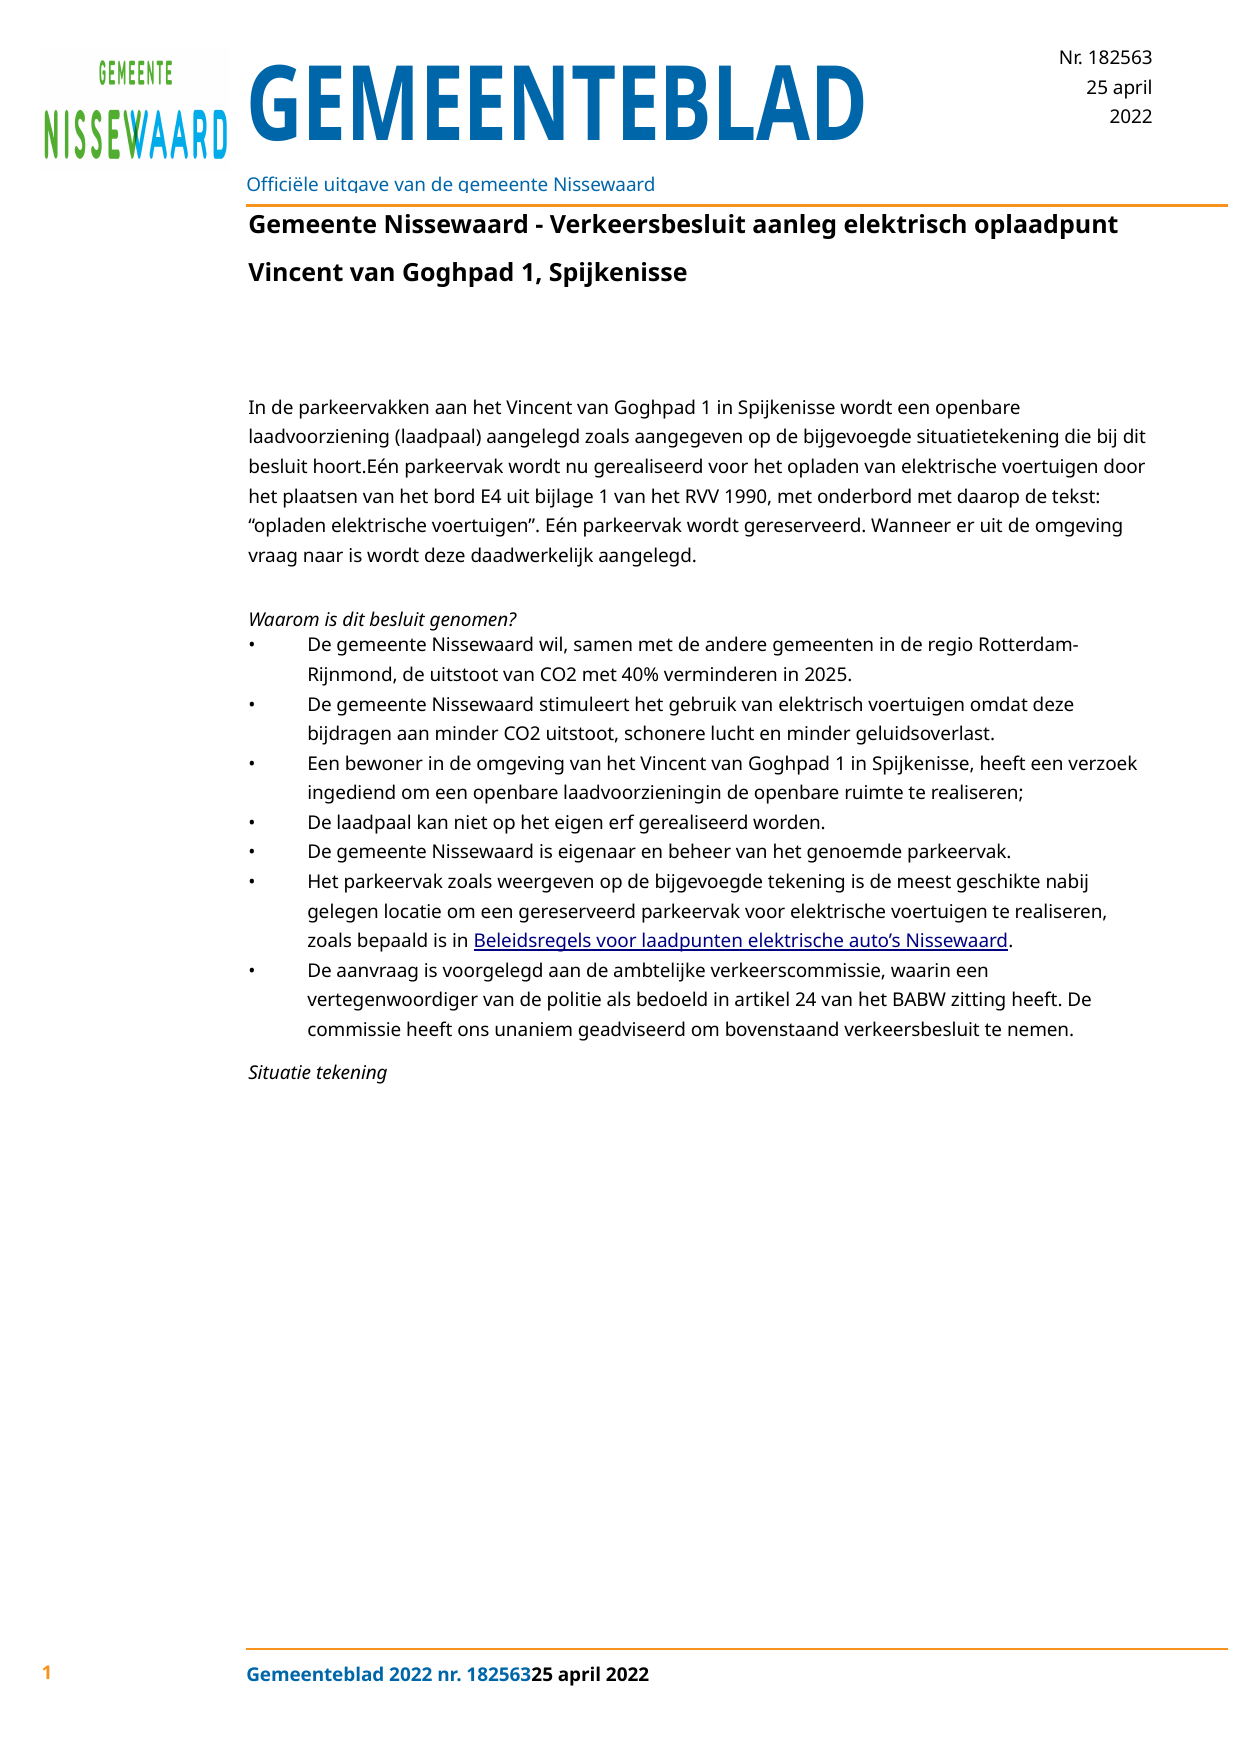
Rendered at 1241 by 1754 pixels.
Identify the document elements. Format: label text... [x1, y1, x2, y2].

list Een bewoner in de omgeving van het Vincent van Goghpad 1 in Spijkenisse, heeft een verzoek ingediend om een openbare laadvoorzieningin de openbare ruimte te realiseren; [248, 750, 1152, 805]
text Gemeente Nissewaard - Verkeersbesluit aanleg elektrisch oplaadpunt Vincent van Goghpad 1, Spijkenisse [248, 207, 1152, 288]
picture [41, 47, 231, 172]
list De aanvraag is voorgelegd aan de ambtelijke verkeerscommissie, waarin een vertegenwoordiger van de politie als bedoeld in artikel 24 van het BABW zitting heeft. De commissie heeft ons unaniem geadviseerd om bovenstaand verkeersbesluit te nemen. [248, 957, 1152, 1042]
list De laadpaal kan niet op het eigen erf gerealiseerd worden. [248, 809, 1152, 835]
list De gemeente Nissewaard is eigenaar en beheer van het genoemde parkeervak. [248, 839, 1152, 864]
list Het parkeervak zoals weergeven op de bijgevoegde tekening is de meest geschikte nabij gelegen locatie om een gereserveerd parkeervak voor elektrische voertuigen te realiseren, zoals bepaald is in Beleidsregels voor laadpunten elektrische auto’s Nissewaard. [248, 868, 1152, 953]
text In de parkeervakken aan het Vincent van Goghpad 1 in Spijkenisse wordt een openbare laadvoorziening (laadpaal) aangelegd zoals aangegeven op de bijgevoegde situatietekening die bij dit besluit hoort.Eén parkeervak wordt nu gerealiseerd voor het opladen van elektrische voertuigen door het plaatsen van het bord E4 uit bijlage 1 van het RVV 1990, met onderbord met daarop de tekst: “opladen elektrische voertuigen”. Eén parkeervak wordt gereserveerd. Wanneer er uit de omgeving vraag naar is wordt deze daadwerkelijk aangelegd. [248, 394, 1152, 568]
list De gemeente Nissewaard stimuleert het gebruik van elektrisch voertuigen omdat deze bijdragen aan minder CO2 uitstoot, schonere lucht en minder geluidsoverlast. [248, 691, 1152, 746]
list De gemeente Nissewaard wil, samen met de andere gemeenten in de regio Rotterdam-Rijnmond, de uitstoot van CO2 met 40% verminderen in 2025. [248, 632, 1152, 687]
text Waarom is dit besluit genomen? [248, 606, 1152, 632]
text Situatie tekening [248, 1059, 1152, 1085]
